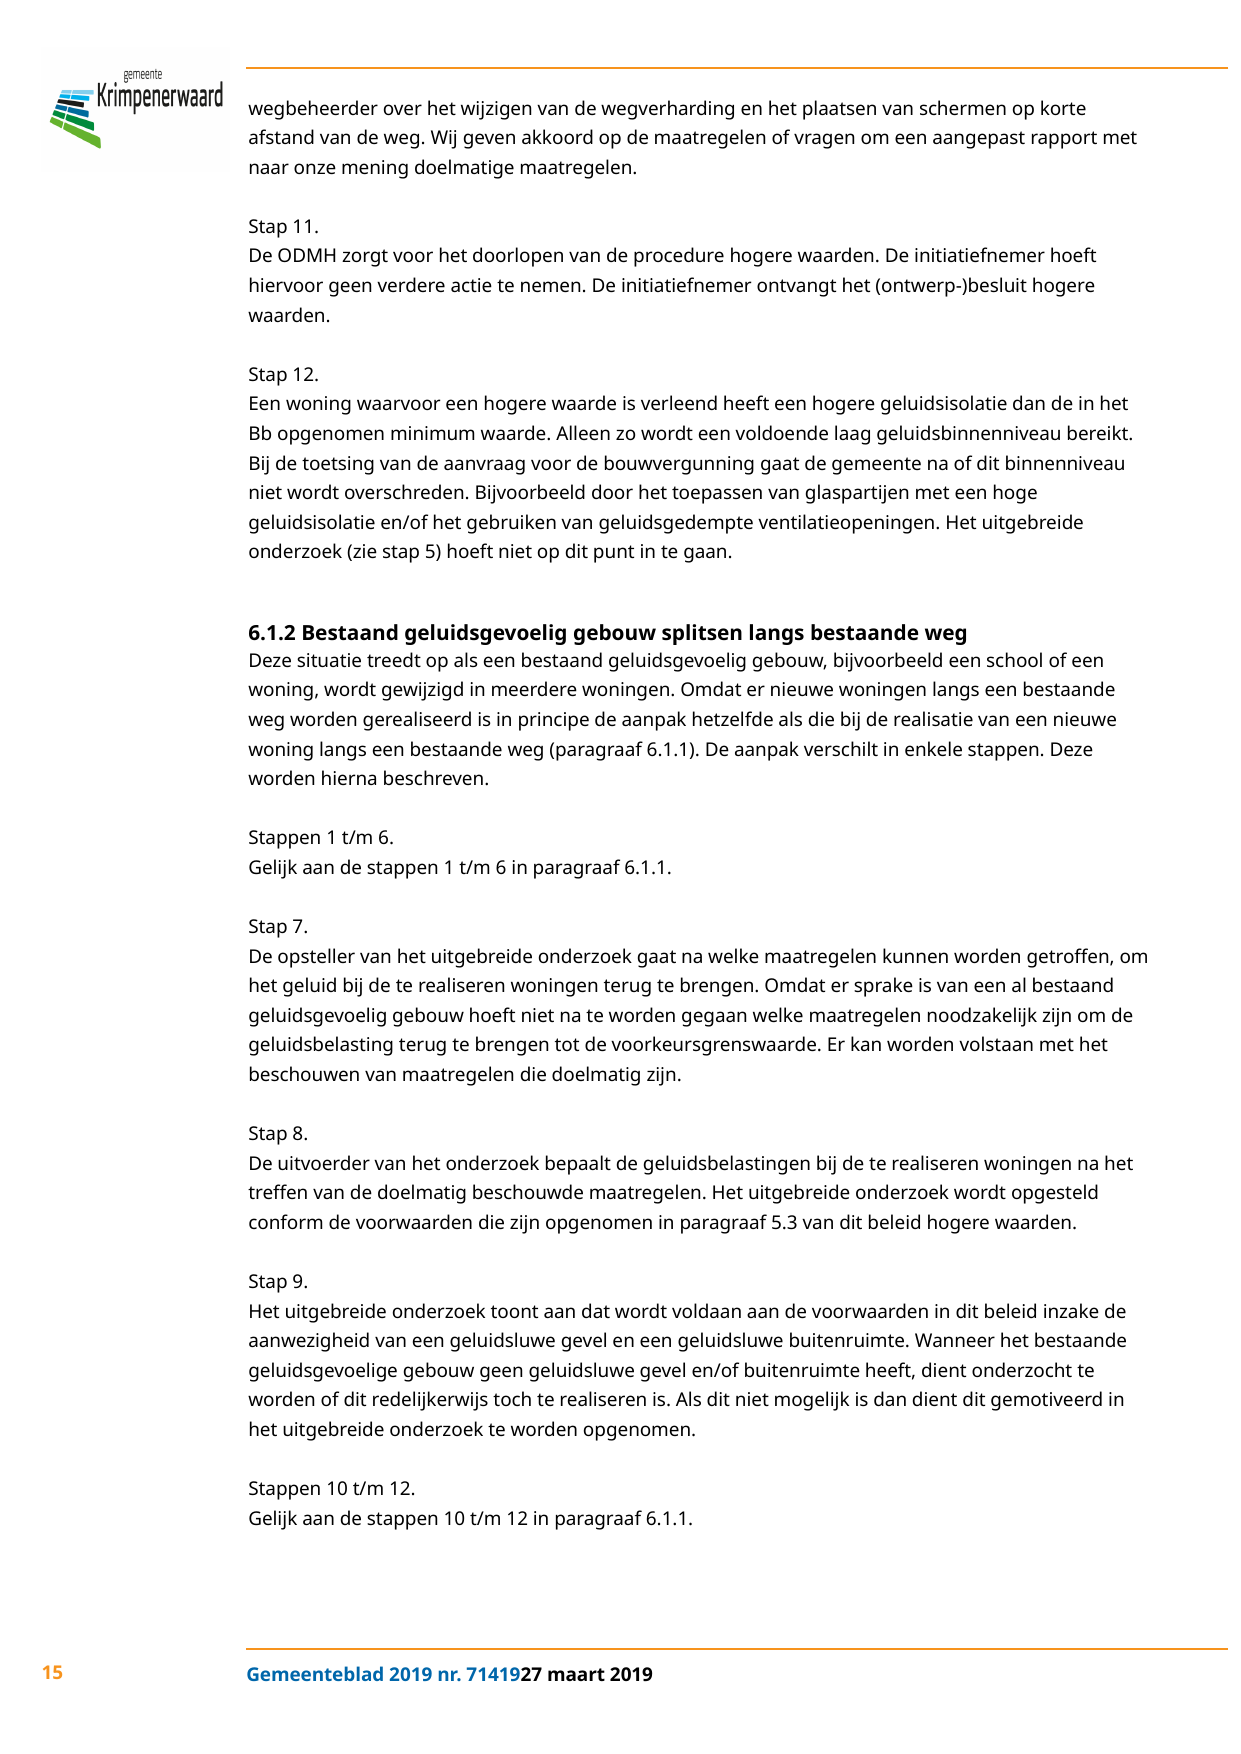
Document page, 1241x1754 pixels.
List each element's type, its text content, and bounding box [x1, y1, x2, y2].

text De ODMH zorgt voor het doorlopen van de procedure hogere waarden. De initiatiefnemer hoeft hiervoor geen verdere actie te nemen. De initiatiefnemer ontvangt het (ontwerp-)besluit hogere waarden. [248, 243, 1152, 328]
text Stappen 1 t/m 6. [248, 824, 1152, 850]
text Stappen 10 t/m 12. [248, 1475, 1152, 1501]
text 6.1.2 Bestaand geluidsgevoelig gebouw splitsen langs bestaande weg [248, 618, 1152, 647]
text Het uitgebreide onderzoek toont aan dat wordt voldaan aan de voorwaarden in dit beleid inzake de aanwezigheid van een geluidsluwe gevel en een geluidsluwe buitenruimte. Wanneer het bestaande geluidsgevoelige gebouw geen geluidsluwe gevel en/of buitenruimte heeft, dient onderzocht te worden of dit redelijkerwijs toch te realiseren is. Als dit niet mogelijk is dan dient dit gemotiveerd in het uitgebreide onderzoek te worden opgenomen. [248, 1298, 1152, 1442]
text Gelijk aan de stappen 1 t/m 6 in paragraaf 6.1.1. [248, 854, 1152, 880]
text Een woning waarvoor een hogere waarde is verleend heeft een hogere geluidsisolatie dan de in het Bb opgenomen minimum waarde. Alleen zo wordt een voldoende laag geluidsbinnenniveau bereikt. Bij de toetsing van de aanvraag voor de bouwvergunning gaat de gemeente na of dit binnenniveau niet wordt overschreden. Bijvoorbeeld door het toepassen van glaspartijen met een hoge geluidsisolatie en/of het gebruiken van geluidsgedempte ventilatieopeningen. Het uitgebreide onderzoek (zie stap 5) hoeft niet op dit punt in te gaan. [248, 391, 1152, 564]
text Stap 8. [248, 1120, 1152, 1146]
text De uitvoerder van het onderzoek bepaalt de geluidsbelastingen bij de te realiseren woningen na het treffen van de doelmatig beschouwde maatregelen. Het uitgebreide onderzoek wordt opgesteld conform de voorwaarden die zijn opgenomen in paragraaf 5.3 van dit beleid hogere waarden. [248, 1150, 1152, 1235]
text Deze situatie treedt op als een bestaand geluidsgevoelig gebouw, bijvoorbeeld een school of een woning, wordt gewijzigd in meerdere woningen. Omdat er nieuwe woningen langs een bestaande weg worden gerealiseerd is in principe de aanpak hetzelfde als die bij de realisatie van een nieuwe woning langs een bestaande weg (paragraaf 6.1.1). De aanpak verschilt in enkele stappen. Deze worden hierna beschreven. [248, 647, 1152, 791]
text Stap 12. [248, 361, 1152, 387]
text Stap 9. [248, 1268, 1152, 1294]
text wegbeheerder over het wijzigen van de wegverharding en het plaatsen van schermen op korte afstand van de weg. Wij geven akkoord op de maatregelen of vragen om een aangepast rapport met naar onze mening doelmatige maatregelen. [248, 95, 1152, 180]
text Stap 11. [248, 213, 1152, 239]
text Gelijk aan de stappen 10 t/m 12 in paragraaf 6.1.1. [248, 1505, 1152, 1531]
text De opsteller van het uitgebreide onderzoek gaat na welke maatregelen kunnen worden getroffen, om het geluid bij de te realiseren woningen terug te brengen. Omdat er sprake is van een al bestaand geluidsgevoelig gebouw hoeft niet na te worden gegaan welke maatregelen noodzakelijk zijn om de geluidsbelasting terug te brengen tot de voorkeursgrenswaarde. Er kan worden volstaan met het beschouwen van maatregelen die doelmatig zijn. [248, 943, 1152, 1087]
picture [41, 47, 231, 172]
text Stap 7. [248, 913, 1152, 939]
